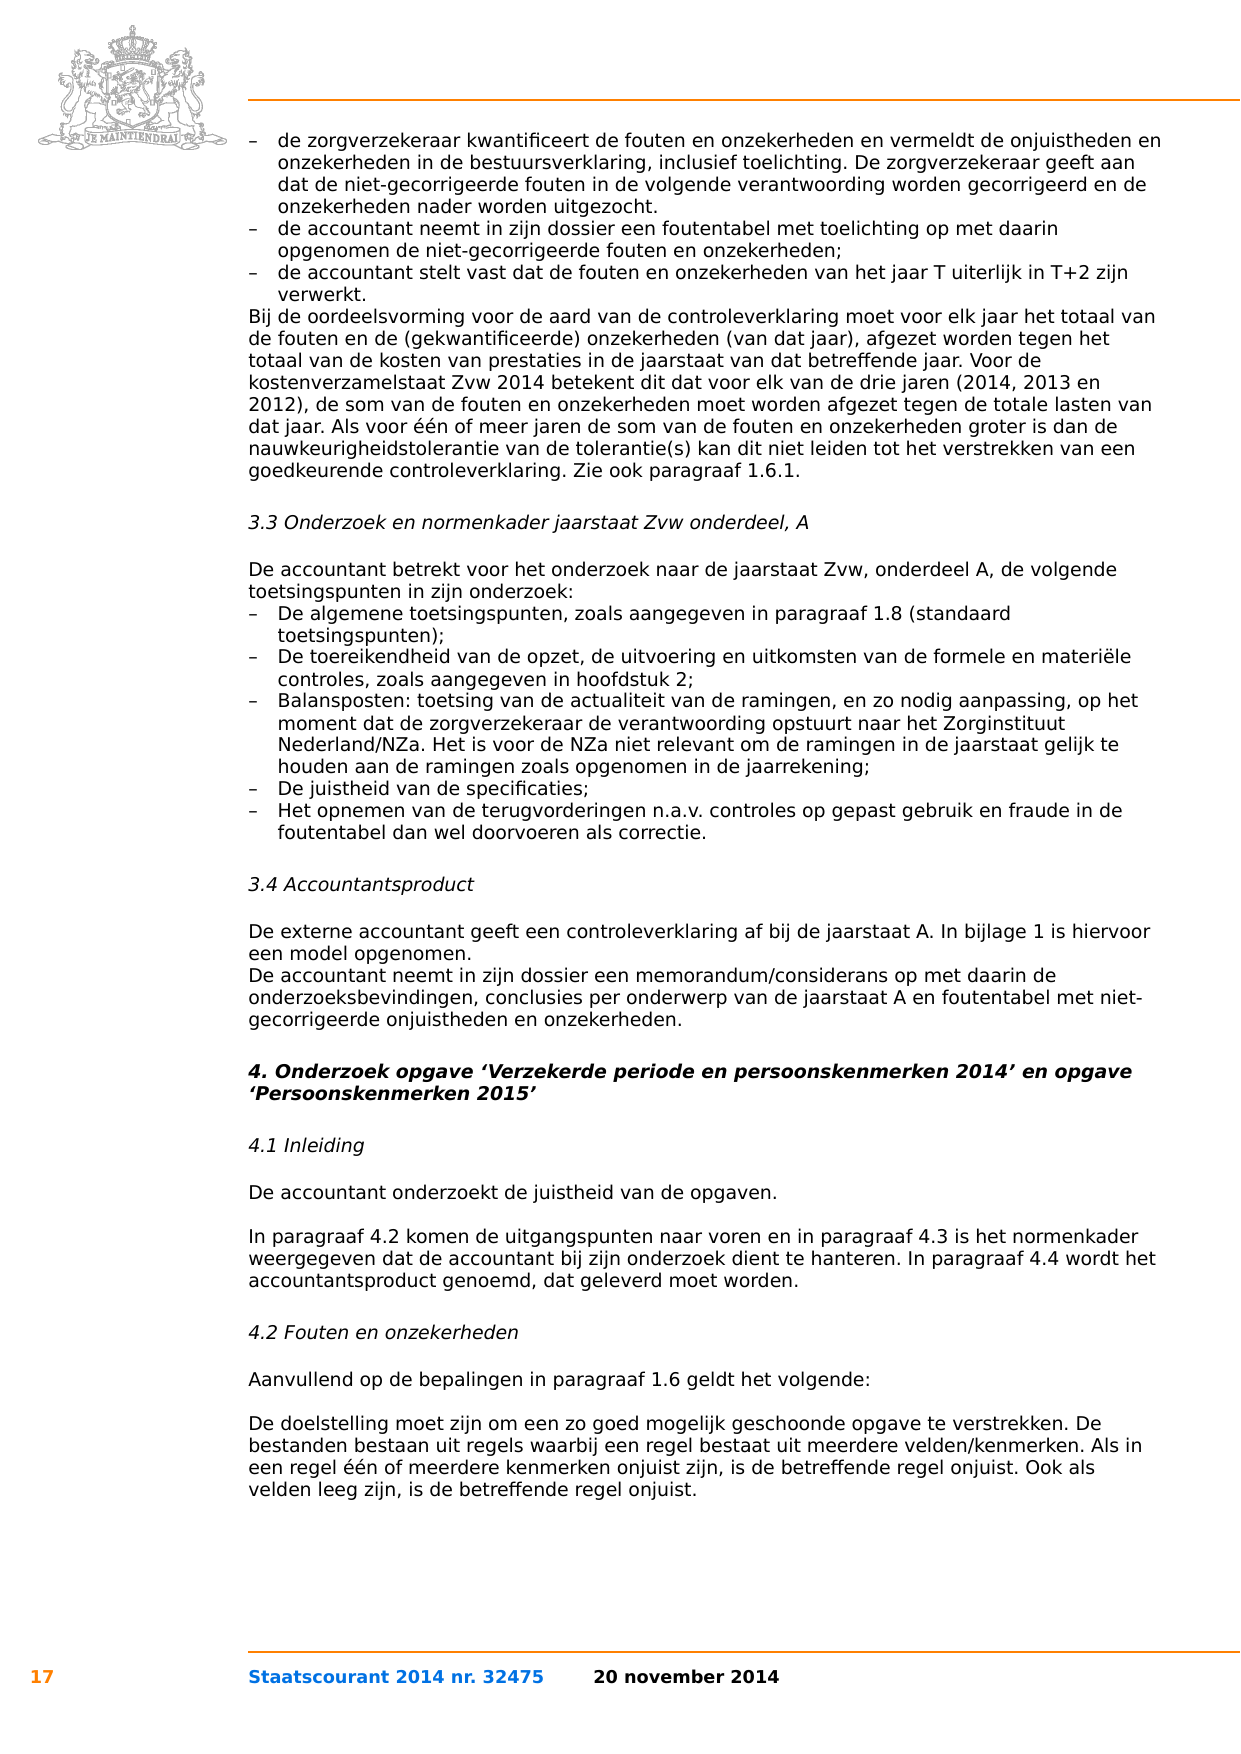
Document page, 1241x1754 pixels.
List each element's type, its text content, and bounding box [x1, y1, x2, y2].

subtitle 4.1 Inleiding [248, 1135, 1163, 1157]
text De accountant onderzoekt de juistheid van de opgaven. [248, 1182, 1163, 1204]
text – De toereikendheid van de opzet, de uitvoering en uitkomsten van de formele en materiële controles, zoals aangegeven in hoofdstuk 2; [248, 646, 1163, 690]
text – Balansposten: toetsing van de actualiteit van de ramingen, en zo nodig aanpassing, op het moment dat de zorgverzekeraar de verantwoording opstuurt naar het Zorginstituut Nederland/NZa. Het is voor de NZa niet relevant om de ramingen in de jaarstaat gelijk te houden aan de ramingen zoals opgenomen in de jaarrekening; [248, 690, 1163, 778]
text – de accountant stelt vast dat de fouten en onzekerheden van het jaar T uiterlijk in T+2 zijn verwerkt. [248, 262, 1163, 306]
text – de zorgverzekeraar kwantificeert de fouten en onzekerheden en vermeldt de onjuistheden en onzekerheden in de bestuursverklaring, inclusief toelichting. De zorgverzekeraar geeft aan dat de niet-gecorrigeerde fouten in de volgende verantwoording worden gecorrigeerd en de onzekerheden nader worden uitgezocht. [248, 130, 1163, 218]
text De externe accountant geeft een controleverklaring af bij de jaarstaat A. In bijlage 1 is hiervoor een model opgenomen. [248, 921, 1163, 965]
text Bij de oordeelsvorming voor de aard van de controleverklaring moet voor elk jaar het totaal van de fouten en de (gekwantificeerde) onzekerheden (van dat jaar), afgezet worden tegen het totaal van de kosten van prestaties in de jaarstaat van dat betreffende jaar. Voor de kostenverzamelstaat Zvw 2014 betekent dit dat voor elk van de drie jaren (2014, 2013 en 2012), de som van de fouten en onzekerheden moet worden afgezet tegen de totale lasten van dat jaar. Als voor één of meer jaren de som van de fouten en onzekerheden groter is dan de nauwkeurigheidstolerantie van de tolerantie(s) kan dit niet leiden tot het verstrekken van een goedkeurende controleverklaring. Zie ook paragraaf 1.6.1. [248, 306, 1163, 482]
subtitle 4. Onderzoek opgave ‘Verzekerde periode en persoonskenmerken 2014’ en opgave ‘Persoonskenmerken 2015’ [248, 1061, 1163, 1105]
text De accountant neemt in zijn dossier een memorandum/considerans op met daarin de onderzoeksbevindingen, conclusies per onderwerp van de jaarstaat A en foutentabel met niet-gecorrigeerde onjuistheden en onzekerheden. [248, 965, 1163, 1031]
subtitle 3.4 Accountantsproduct [248, 874, 1163, 896]
text De accountant betrekt voor het onderzoek naar de jaarstaat Zvw, onderdeel A, de volgende toetsingspunten in zijn onderzoek: [248, 558, 1163, 602]
subtitle 4.2 Fouten en onzekerheden [248, 1322, 1163, 1344]
text De doelstelling moet zijn om een zo goed mogelijk geschoonde opgave te verstrekken. De bestanden bestaan uit regels waarbij een regel bestaat uit meerdere velden/kenmerken. Als in een regel één of meerdere kenmerken onjuist zijn, is de betreffende regel onjuist. Ook als velden leeg zijn, is de betreffende regel onjuist. [248, 1413, 1163, 1501]
text In paragraaf 4.2 komen de uitgangspunten naar voren en in paragraaf 4.3 is het normenkader weergegeven dat de accountant bij zijn onderzoek dient te hanteren. In paragraaf 4.4 wordt het accountantsproduct genoemd, dat geleverd moet worden. [248, 1226, 1163, 1292]
subtitle 3.3 Onderzoek en normenkader jaarstaat Zvw onderdeel, A [248, 512, 1163, 533]
text Aanvullend op de bepalingen in paragraaf 1.6 geldt het volgende: [248, 1369, 1163, 1391]
text – de accountant neemt in zijn dossier een foutentabel met toelichting op met daarin opgenomen de niet-gecorrigeerde fouten en onzekerheden; [248, 218, 1163, 262]
picture [38, 25, 227, 150]
text – De juistheid van de specificaties; [248, 778, 1163, 800]
text – De algemene toetsingspunten, zoals aangegeven in paragraaf 1.8 (standaard toetsingspunten); [248, 602, 1163, 646]
text – Het opnemen van de terugvorderingen n.a.v. controles op gepast gebruik en fraude in de foutentabel dan wel doorvoeren als correctie. [248, 800, 1163, 844]
